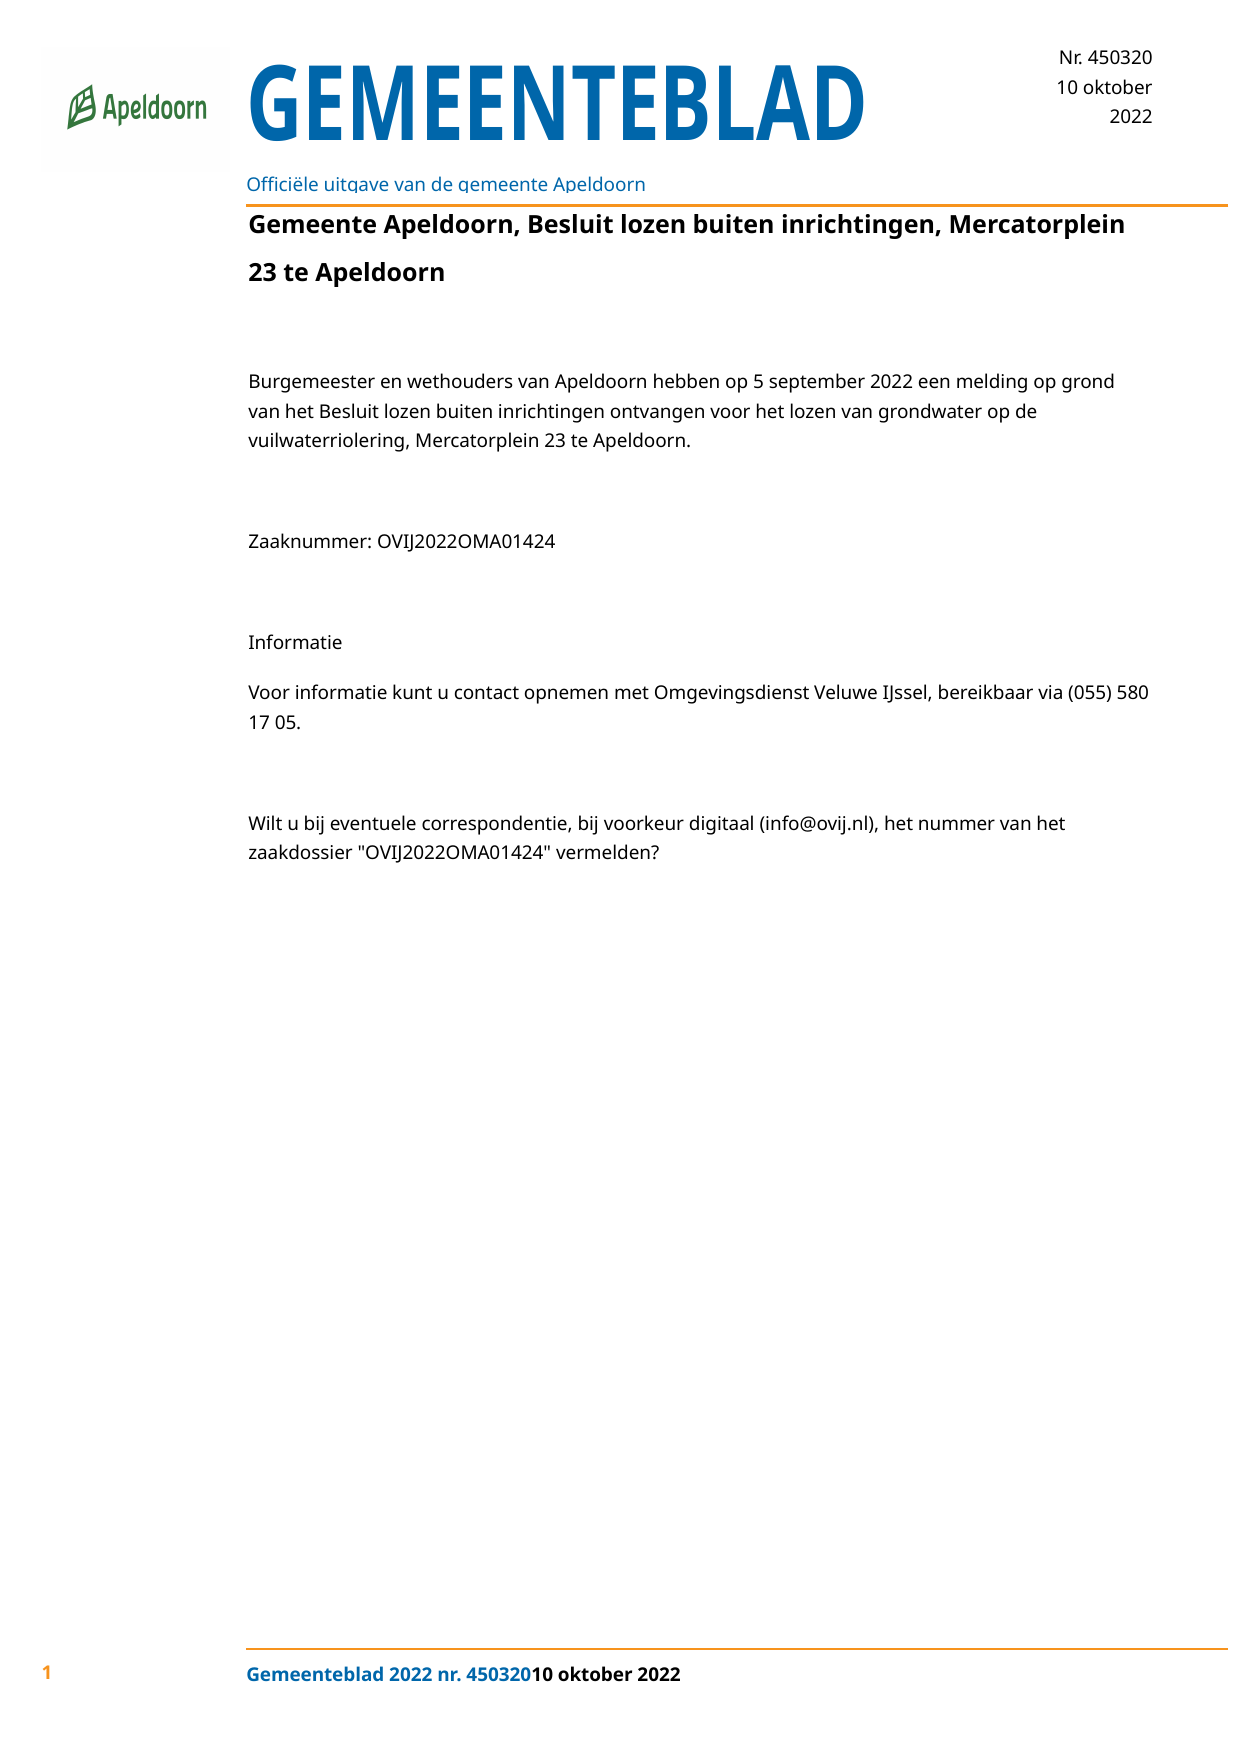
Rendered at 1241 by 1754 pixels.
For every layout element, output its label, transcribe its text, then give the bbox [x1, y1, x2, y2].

text Gemeente Apeldoorn, Besluit lozen buiten inrichtingen, Mercatorplein 23 te Apeldoorn [248, 207, 1152, 288]
text Zaaknummer: OVIJ2022OMA01424 [248, 528, 1152, 554]
text Burgemeester en wethouders van Apeldoorn hebben op 5 september 2022 een melding op grond van het Besluit lozen buiten inrichtingen ontvangen voor het lozen van grondwater op de vuilwaterriolering, Mercatorplein 23 te Apeldoorn. [248, 368, 1152, 453]
text Wilt u bij eventuele correspondentie, bij voorkeur digitaal (info@ovij.nl), het nummer van het zaakdossier "OVIJ2022OMA01424" vermelden? [248, 810, 1152, 865]
text Voor informatie kunt u contact opnemen met Omgevingsdienst Veluwe IJssel, bereikbaar via (055) 580 17 05. [248, 679, 1152, 735]
picture [41, 47, 231, 172]
text Informatie [248, 629, 1152, 655]
